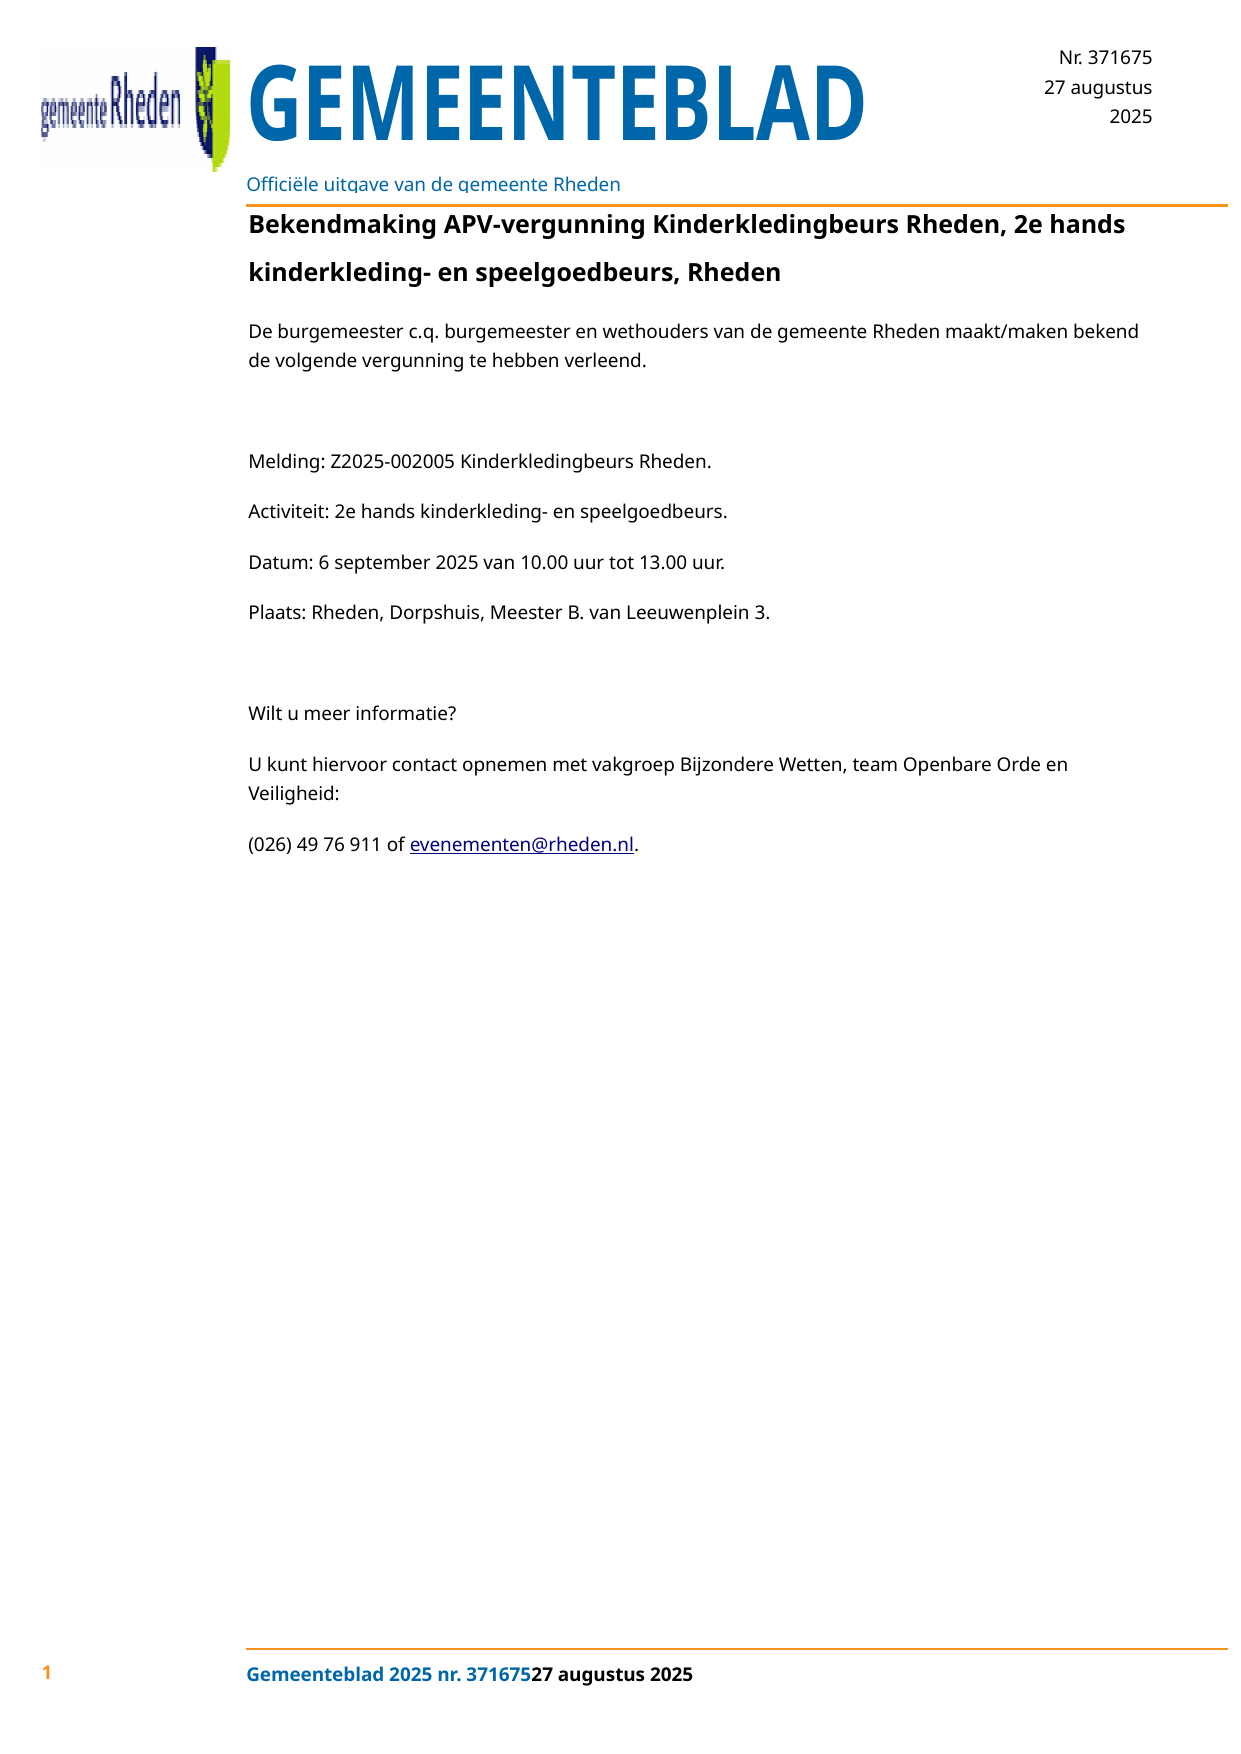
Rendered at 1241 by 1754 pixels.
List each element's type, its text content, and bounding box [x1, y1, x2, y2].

text Activiteit: 2e hands kinderkleding- en speelgoedbeurs. [248, 499, 1152, 524]
picture [41, 47, 231, 172]
text Datum: 6 september 2025 van 10.00 uur tot 13.00 uur. [248, 549, 1152, 575]
text De burgemeester c.q. burgemeester en wethouders van de gemeente Rheden maakt/maken bekend de volgende vergunning te hebben verleend. [248, 318, 1152, 373]
text Wilt u meer informatie? [248, 700, 1152, 726]
text Bekendmaking APV-vergunning Kinderkledingbeurs Rheden, 2e hands kinderkleding- en speelgoedbeurs, Rheden [248, 207, 1152, 288]
text (026) 49 76 911 of evenementen@rheden.nl. [248, 831, 1152, 857]
text Plaats: Rheden, Dorpshuis, Meester B. van Leeuwenplein 3. [248, 599, 1152, 625]
text Melding: Z2025-002005 Kinderkledingbeurs Rheden. [248, 448, 1152, 474]
text U kunt hiervoor contact opnemen met vakgroep Bijzondere Wetten, team Openbare Orde en Veiligheid: [248, 751, 1152, 806]
